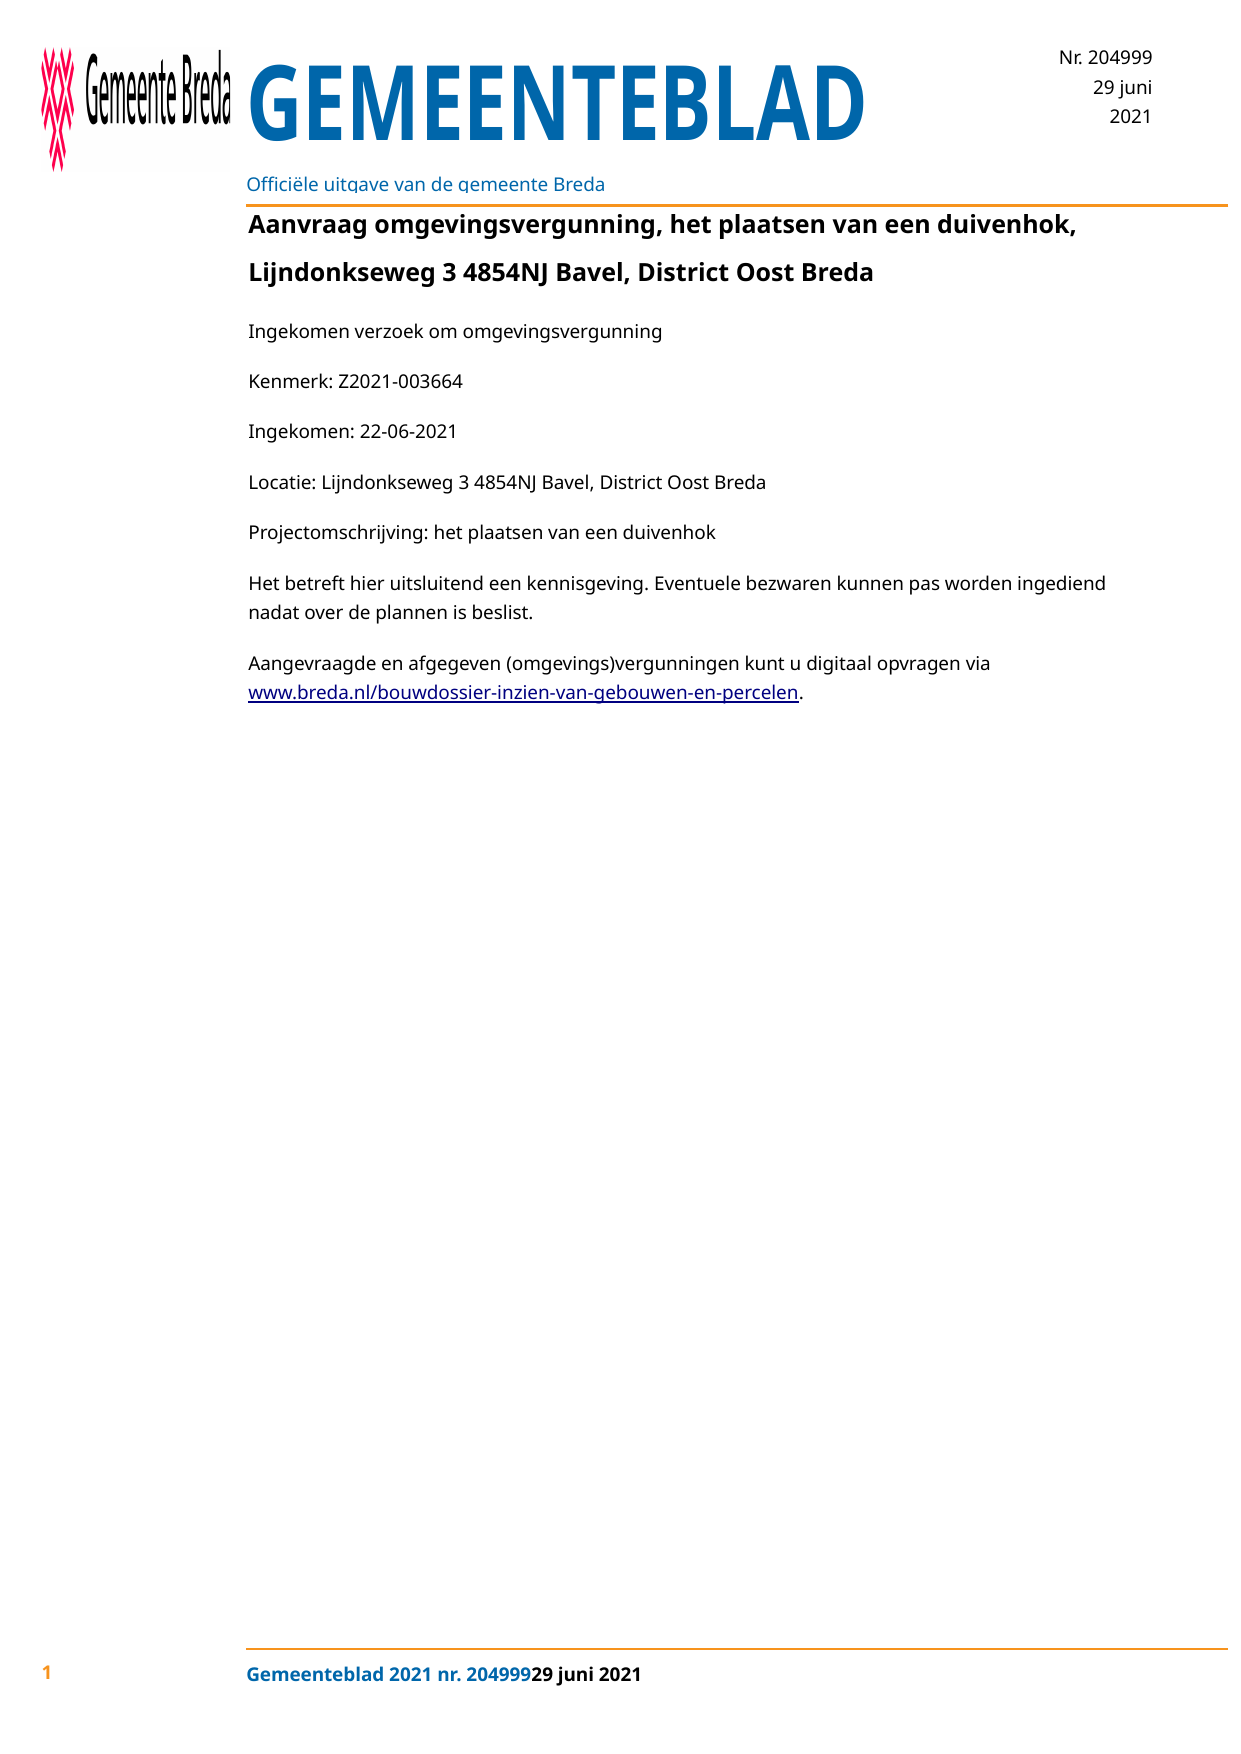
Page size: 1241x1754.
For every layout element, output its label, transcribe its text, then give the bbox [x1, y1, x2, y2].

text Aanvraag omgevingsvergunning, het plaatsen van een duivenhok, Lijndonkseweg 3 4854NJ Bavel, District Oost Breda [248, 207, 1152, 288]
text Locatie: Lijndonkseweg 3 4854NJ Bavel, District Oost Breda [248, 469, 1152, 495]
text Het betreft hier uitsluitend een kennisgeving. Eventuele bezwaren kunnen pas worden ingediend nadat over de plannen is beslist. [248, 570, 1152, 625]
text Projectomschrijving: het plaatsen van een duivenhok [248, 519, 1152, 545]
text Ingekomen: 22-06-2021 [248, 419, 1152, 444]
text Ingekomen verzoek om omgevingsvergunning [248, 318, 1152, 344]
text Aangevraagde en afgegeven (omgevings)vergunningen kunt u digitaal opvragen via www.breda.nl/bouwdossier-inzien-van-gebouwen-en-percelen. [248, 650, 1152, 705]
text Kenmerk: Z2021-003664 [248, 368, 1152, 394]
picture [41, 47, 231, 172]
